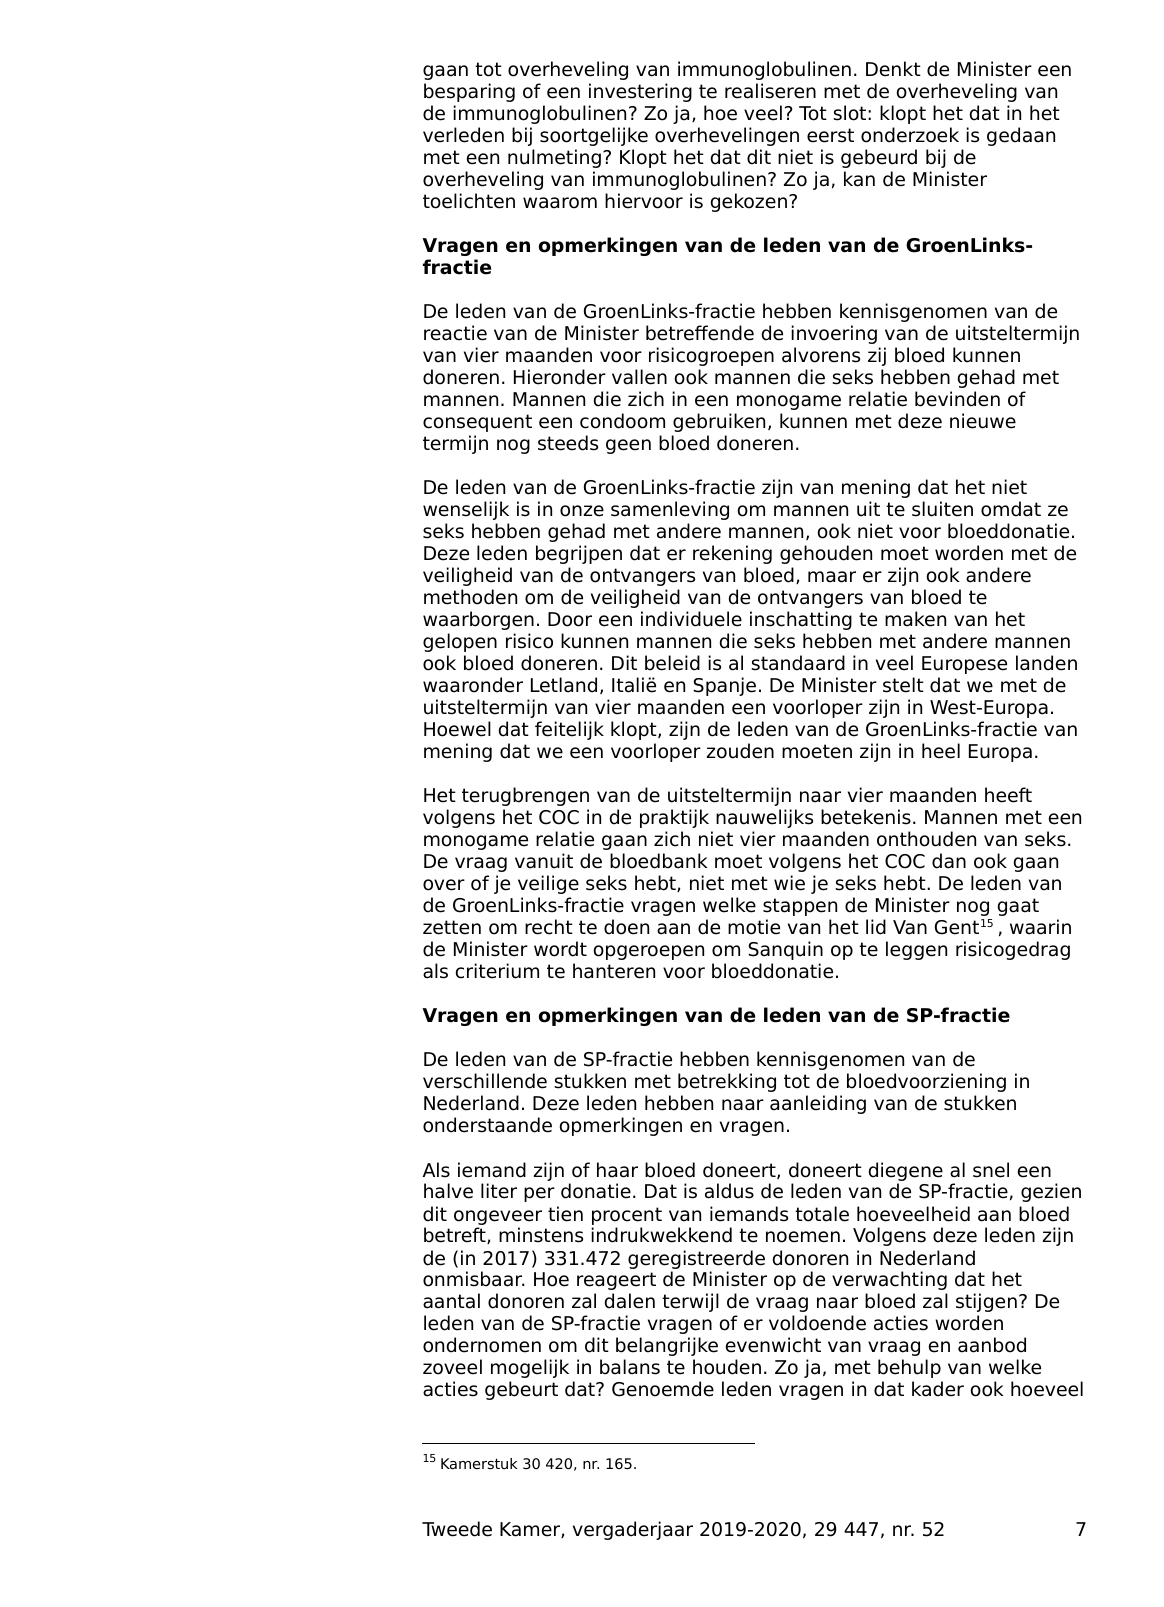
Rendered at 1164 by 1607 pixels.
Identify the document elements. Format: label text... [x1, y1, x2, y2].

text Het terugbrengen van de uitsteltermijn naar vier maanden heeft volgens het COC in de praktijk nauwelijks betekenis. Mannen met een monogame relatie gaan zich niet vier maanden onthouden van seks. De vraag vanuit de bloedbank moet volgens het COC dan ook gaan over of je veilige seks hebt, niet met wie je seks hebt. De leden van de GroenLinks-fractie vragen welke stappen de Minister nog gaat zetten om recht te doen aan de motie van het lid Van Gent, waarin de Minister wordt opgeroepen om Sanquin op te leggen risicogedrag als criterium te hanteren voor bloeddonatie. [422, 785, 1087, 983]
subtitle Vragen en opmerkingen van de leden van de SP-fractie [422, 1005, 1087, 1027]
text Als iemand zijn of haar bloed doneert, doneert diegene al snel een halve liter per donatie. Dat is aldus de leden van de SP-fractie, gezien dit ongeveer tien procent van iemands totale hoeveelheid aan bloed betreft, minstens indrukwekkend te noemen. Volgens deze leden zijn de (in 2017) 331.472 geregistreerde donoren in Nederland onmisbaar. Hoe reageert de Minister op de verwachting dat het aantal donoren zal dalen terwijl de vraag naar bloed zal stijgen? De leden van de SP-fractie vragen of er voldoende acties worden ondernomen om dit belangrijke evenwicht van vraag en aanbod zoveel mogelijk in balans te houden. Zo ja, met behulp van welke acties gebeurt dat? Genoemde leden vragen in dat kader ook hoeveel [422, 1159, 1087, 1401]
text Kamerstuk 30 420, nr. 165. [422, 1452, 1087, 1474]
text De leden van de GroenLinks-fractie hebben kennisgenomen van de reactie van de Minister betreffende de invoering van de uitsteltermijn van vier maanden voor risicogroepen alvorens zij bloed kunnen doneren. Hieronder vallen ook mannen die seks hebben gehad met mannen. Mannen die zich in een monogame relatie bevinden of consequent een condoom gebruiken, kunnen met deze nieuwe termijn nog steeds geen bloed doneren. [422, 301, 1087, 455]
text De leden van de GroenLinks-fractie zijn van mening dat het niet wenselijk is in onze samenleving om mannen uit te sluiten omdat ze seks hebben gehad met andere mannen, ook niet voor bloeddonatie. Deze leden begrijpen dat er rekening gehouden moet worden met de veiligheid van de ontvangers van bloed, maar er zijn ook andere methoden om de veiligheid van de ontvangers van bloed te waarborgen. Door een individuele inschatting te maken van het gelopen risico kunnen mannen die seks hebben met andere mannen ook bloed doneren. Dit beleid is al standaard in veel Europese landen waaronder Letland, Italië en Spanje. De Minister stelt dat we met de uitsteltermijn van vier maanden een voorloper zijn in West-Europa. Hoewel dat feitelijk klopt, zijn de leden van de GroenLinks-fractie van mening dat we een voorloper zouden moeten zijn in heel Europa. [422, 477, 1087, 763]
text gaan tot overheveling van immunoglobulinen. Denkt de Minister een besparing of een investering te realiseren met de overheveling van de immunoglobulinen? Zo ja, hoe veel? Tot slot: klopt het dat in het verleden bij soortgelijke overhevelingen eerst onderzoek is gedaan met een nulmeting? Klopt het dat dit niet is gebeurd bij de overheveling van immunoglobulinen? Zo ja, kan de Minister toelichten waarom hiervoor is gekozen? [422, 59, 1087, 213]
subtitle Vragen en opmerkingen van de leden van de GroenLinks-fractie [422, 235, 1087, 279]
text De leden van de SP-fractie hebben kennisgenomen van de verschillende stukken met betrekking tot de bloedvoorziening in Nederland. Deze leden hebben naar aanleiding van de stukken onderstaande opmerkingen en vragen. [422, 1049, 1087, 1137]
